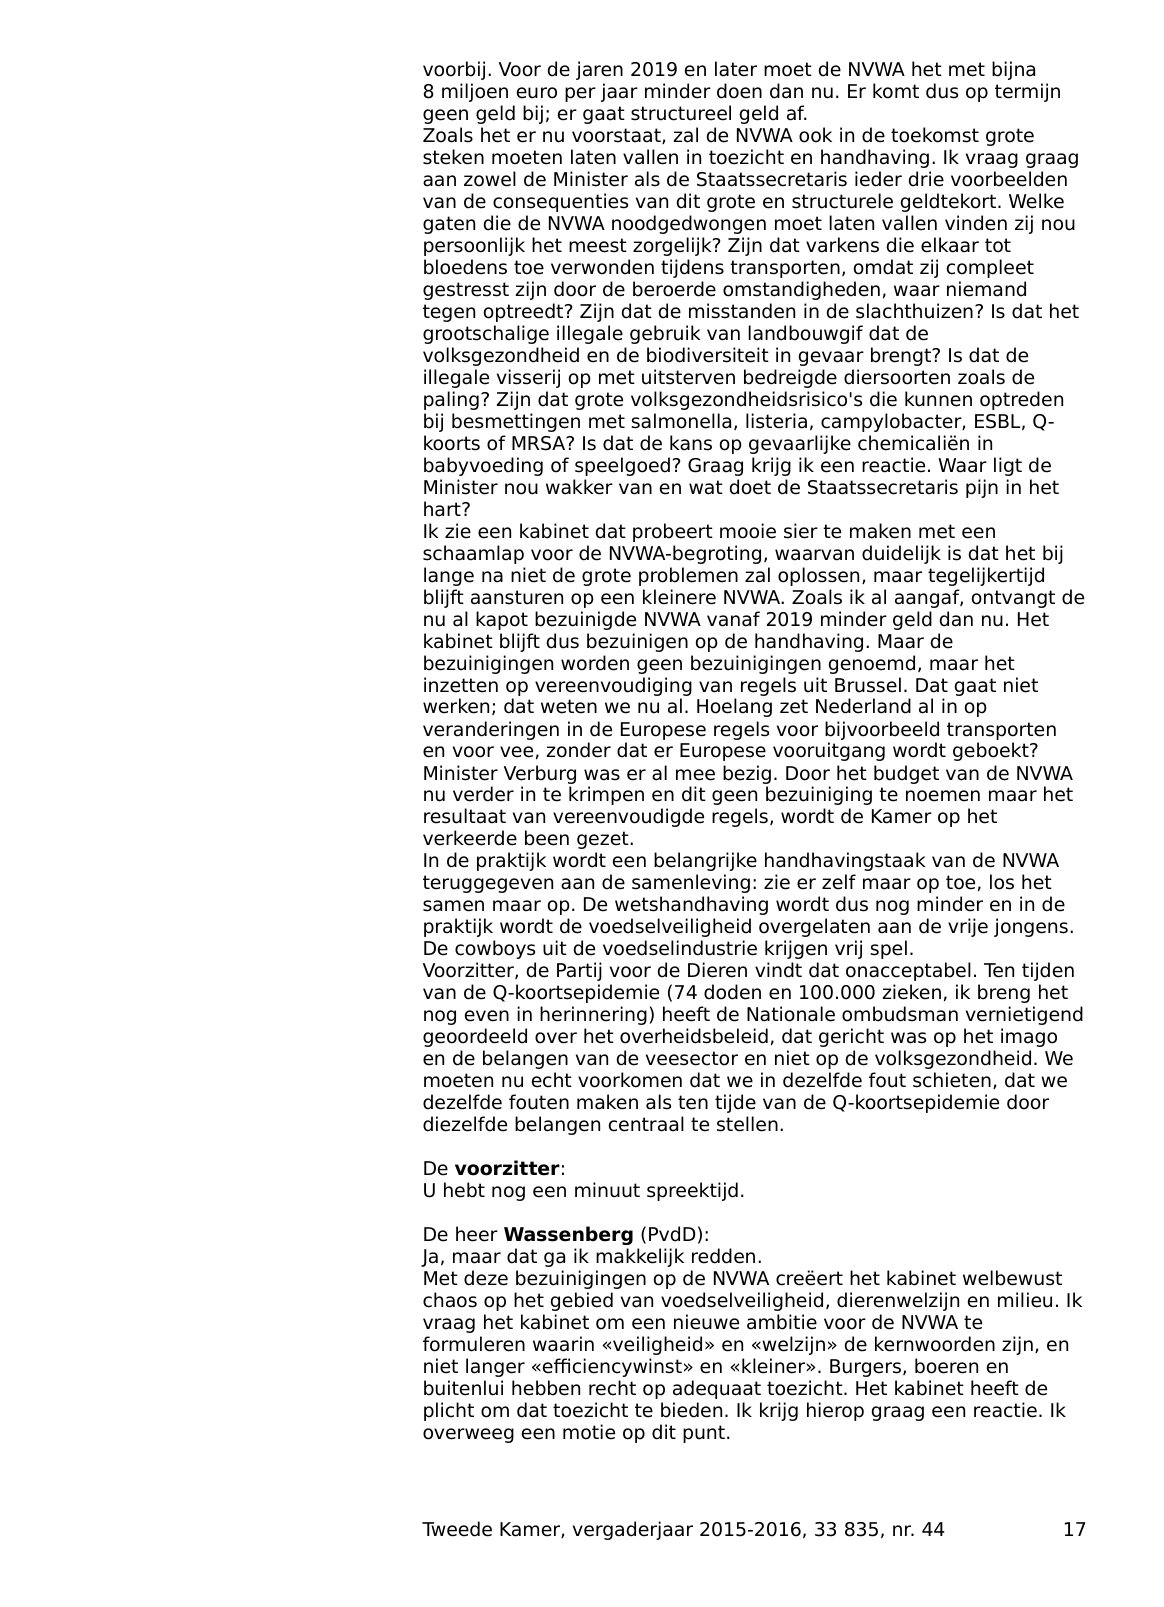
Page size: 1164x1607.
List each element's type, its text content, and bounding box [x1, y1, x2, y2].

text Ik zie een kabinet dat probeert mooie sier te maken met een schaamlap voor de NVWA-begroting, waarvan duidelijk is dat het bij lange na niet de grote problemen zal oplossen, maar tegelijkertijd blijft aansturen op een kleinere NVWA. Zoals ik al aangaf, ontvangt de nu al kapot bezuinigde NVWA vanaf 2019 minder geld dan nu. Het kabinet blijft dus bezuinigen op de handhaving. Maar de bezuinigingen worden geen bezuinigingen genoemd, maar het inzetten op vereenvoudiging van regels uit Brussel. Dat gaat niet werken; dat weten we nu al. Hoelang zet Nederland al in op veranderingen in de Europese regels voor bijvoorbeeld transporten en voor vee, zonder dat er Europese vooruitgang wordt geboekt? Minister Verburg was er al mee bezig. Door het budget van de NVWA nu verder in te krimpen en dit geen bezuiniging te noemen maar het resultaat van vereenvoudigde regels, wordt de Kamer op het verkeerde been gezet. [422, 521, 1087, 850]
text In de praktijk wordt een belangrijke handhavingstaak van de NVWA teruggegeven aan de samenleving: zie er zelf maar op toe, los het samen maar op. De wetshandhaving wordt dus nog minder en in de praktijk wordt de voedselveiligheid overgelaten aan de vrije jongens. De cowboys uit de voedselindustrie krijgen vrij spel. [422, 850, 1087, 960]
text De voorzitter: [422, 1158, 1087, 1180]
text De heer Wassenberg (PvdD): [422, 1224, 1087, 1246]
text U hebt nog een minuut spreektijd. [422, 1180, 1087, 1202]
text Ja, maar dat ga ik makkelijk redden. [422, 1246, 1087, 1268]
text voorbij. Voor de jaren 2019 en later moet de NVWA het met bijna 8 miljoen euro per jaar minder doen dan nu. Er komt dus op termijn geen geld bij; er gaat structureel geld af. [422, 59, 1087, 125]
text Zoals het er nu voorstaat, zal de NVWA ook in de toekomst grote steken moeten laten vallen in toezicht en handhaving. Ik vraag graag aan zowel de Minister als de Staatssecretaris ieder drie voorbeelden van de consequenties van dit grote en structurele geldtekort. Welke gaten die de NVWA noodgedwongen moet laten vallen vinden zij nou persoonlijk het meest zorgelijk? Zijn dat varkens die elkaar tot bloedens toe verwonden tijdens transporten, omdat zij compleet gestresst zijn door de beroerde omstandigheden, waar niemand tegen optreedt? Zijn dat de misstanden in de slachthuizen? Is dat het grootschalige illegale gebruik van landbouwgif dat de volksgezondheid en de biodiversiteit in gevaar brengt? Is dat de illegale visserij op met uitsterven bedreigde diersoorten zoals de paling? Zijn dat grote volksgezondheidsrisico's die kunnen optreden bij besmettingen met salmonella, listeria, campylobacter, ESBL, Q-koorts of MRSA? Is dat de kans op gevaarlijke chemicaliën in babyvoeding of speelgoed? Graag krijg ik een reactie. Waar ligt de Minister nou wakker van en wat doet de Staatssecretaris pijn in het hart? [422, 125, 1087, 521]
text Met deze bezuinigingen op de NVWA creëert het kabinet welbewust chaos op het gebied van voedselveiligheid, dierenwelzijn en milieu. Ik vraag het kabinet om een nieuwe ambitie voor de NVWA te formuleren waarin «veiligheid» en «welzijn» de kernwoorden zijn, en niet langer «efficiencywinst» en «kleiner». Burgers, boeren en buitenlui hebben recht op adequaat toezicht. Het kabinet heeft de plicht om dat toezicht te bieden. Ik krijg hierop graag een reactie. Ik overweeg een motie op dit punt. [422, 1268, 1087, 1444]
text Voorzitter, de Partij voor de Dieren vindt dat onacceptabel. Ten tijden van de Q-koortsepidemie (74 doden en 100.000 zieken, ik breng het nog even in herinnering) heeft de Nationale ombudsman vernietigend geoordeeld over het overheidsbeleid, dat gericht was op het imago en de belangen van de veesector en niet op de volksgezondheid. We moeten nu echt voorkomen dat we in dezelfde fout schieten, dat we dezelfde fouten maken als ten tijde van de Q-koortsepidemie door diezelfde belangen centraal te stellen. [422, 960, 1087, 1136]
